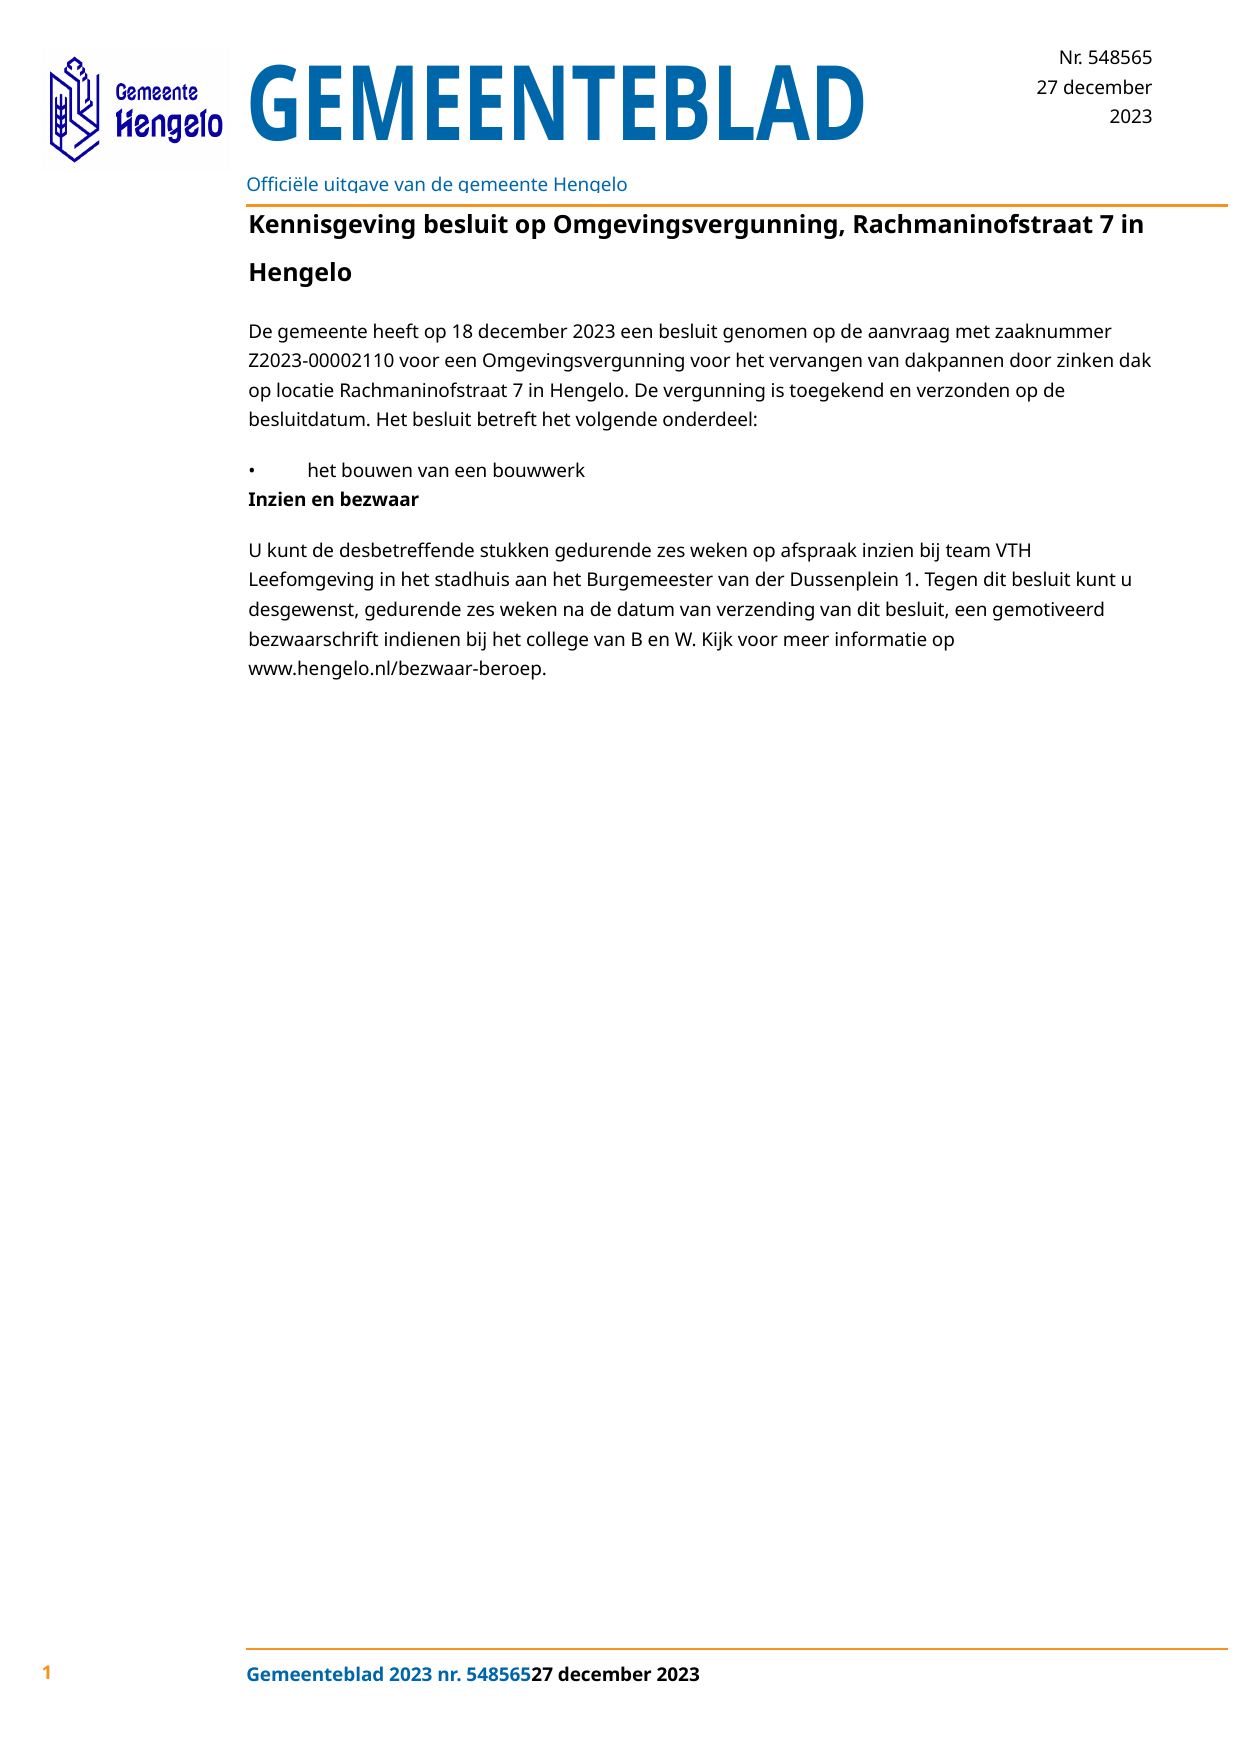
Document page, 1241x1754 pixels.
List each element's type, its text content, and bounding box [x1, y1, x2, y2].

text U kunt de desbetreffende stukken gedurende zes weken op afspraak inzien bij team VTH Leefomgeving in het stadhuis aan het Burgemeester van der Dussenplein 1. Tegen dit besluit kunt u desgewenst, gedurende zes weken na de datum van verzending van dit besluit, een gemotiveerd bezwaarschrift indienen bij het college van B en W. Kijk voor meer informatie op www.hengelo.nl/bezwaar-beroep. [248, 537, 1152, 681]
picture [41, 47, 231, 172]
text Kennisgeving besluit op Omgevingsvergunning, Rachmaninofstraat 7 in Hengelo [248, 207, 1152, 288]
list het bouwen van een bouwwerk [248, 457, 1152, 483]
text Inzien en bezwaar [248, 487, 1152, 512]
text De gemeente heeft op 18 december 2023 een besluit genomen op de aanvraag met zaaknummer Z2023-00002110 voor een Omgevingsvergunning voor het vervangen van dakpannen door zinken dak op locatie Rachmaninofstraat 7 in Hengelo. De vergunning is toegekend en verzonden op de besluitdatum. Het besluit betreft het volgende onderdeel: [248, 318, 1152, 432]
